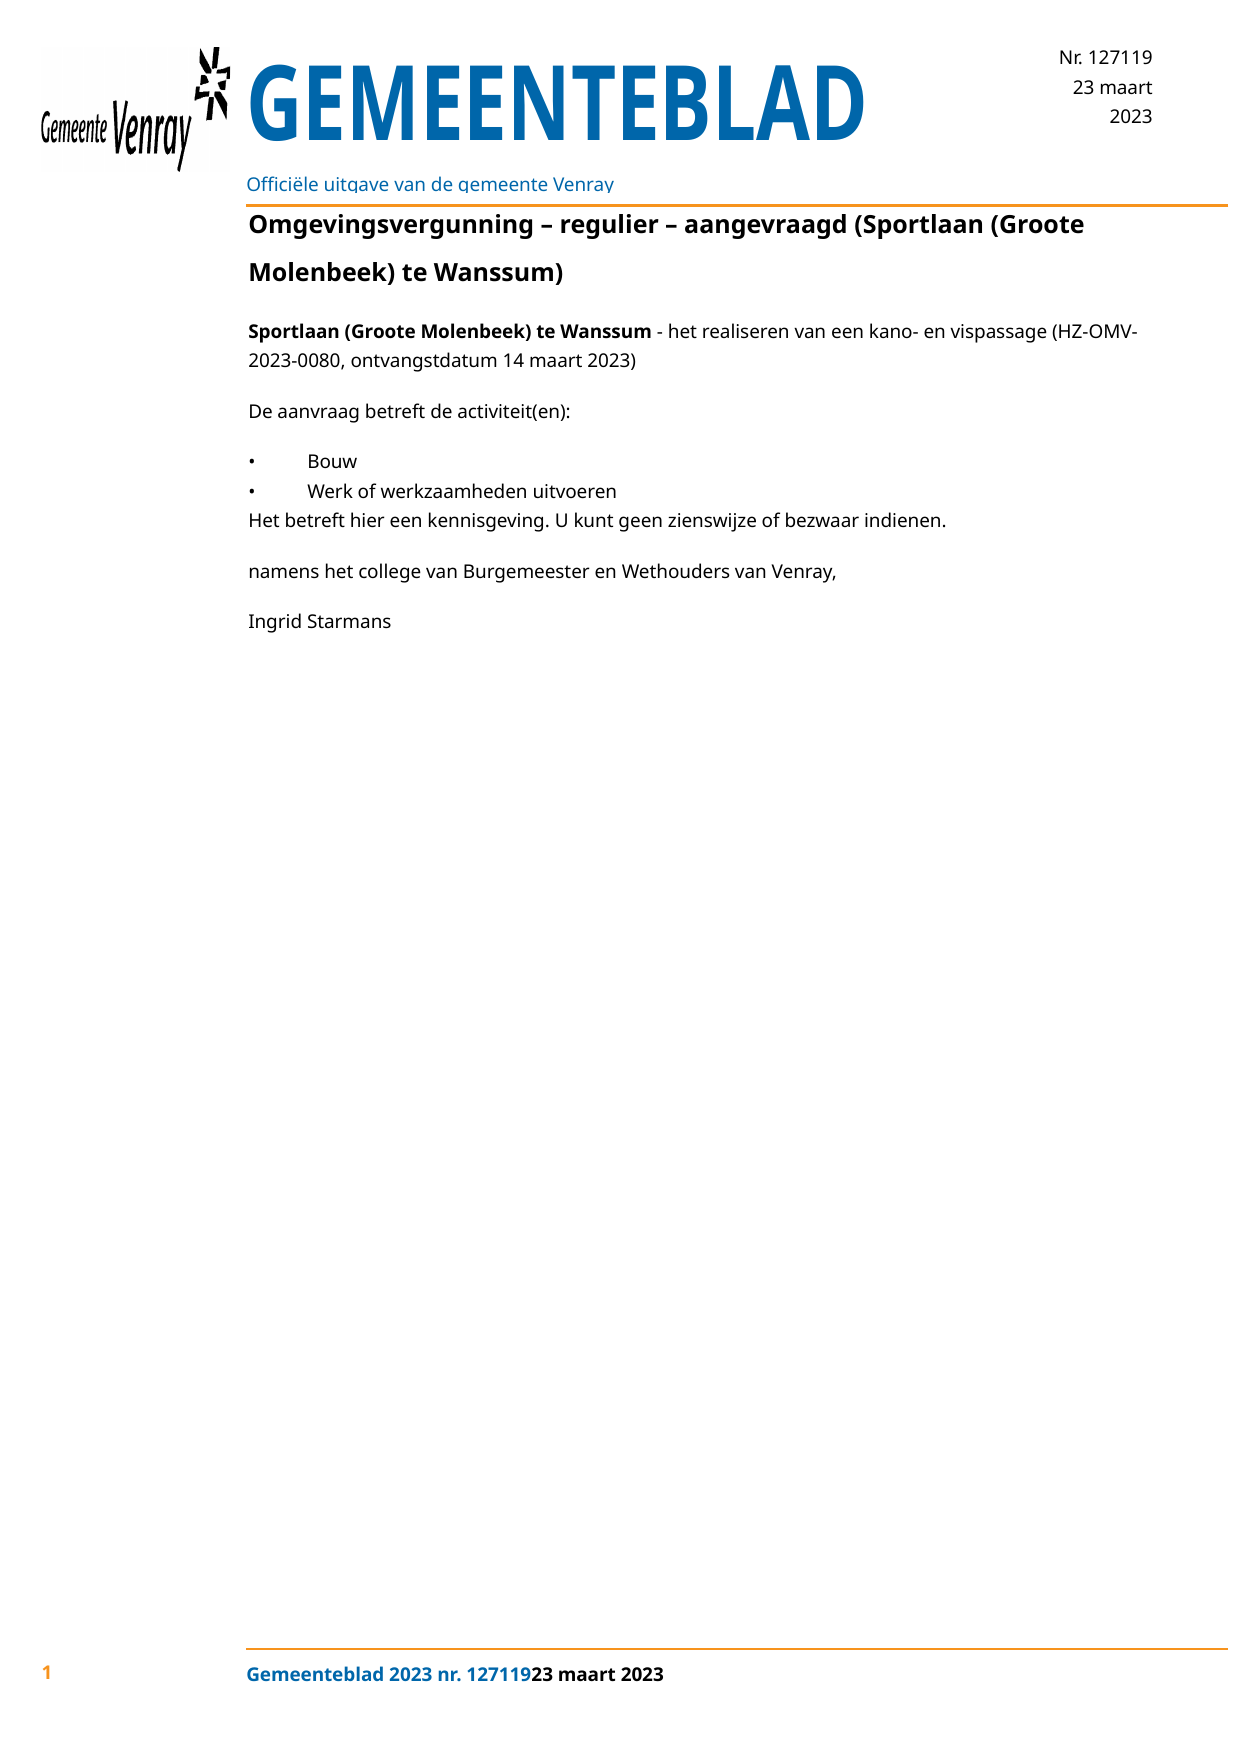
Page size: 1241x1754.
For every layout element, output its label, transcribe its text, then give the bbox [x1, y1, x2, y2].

text Het betreft hier een kennisgeving. U kunt geen zienswijze of bezwaar indienen. [248, 507, 1152, 533]
text Omgevingsvergunning – regulier – aangevraagd (Sportlaan (Groote Molenbeek) te Wanssum) [248, 207, 1152, 288]
list Bouw [248, 448, 1152, 474]
text Sportlaan (Groote Molenbeek) te Wanssum - het realiseren van een kano- en vispassage (HZ-OMV-2023-0080, ontvangstdatum 14 maart 2023) [248, 318, 1152, 373]
picture [41, 47, 231, 172]
list Werk of werkzaamheden uitvoeren [248, 478, 1152, 504]
text Ingrid Starmans [248, 608, 1152, 634]
text namens het college van Burgemeester en Wethouders van Venray, [248, 558, 1152, 584]
text De aanvraag betreft de activiteit(en): [248, 398, 1152, 424]
